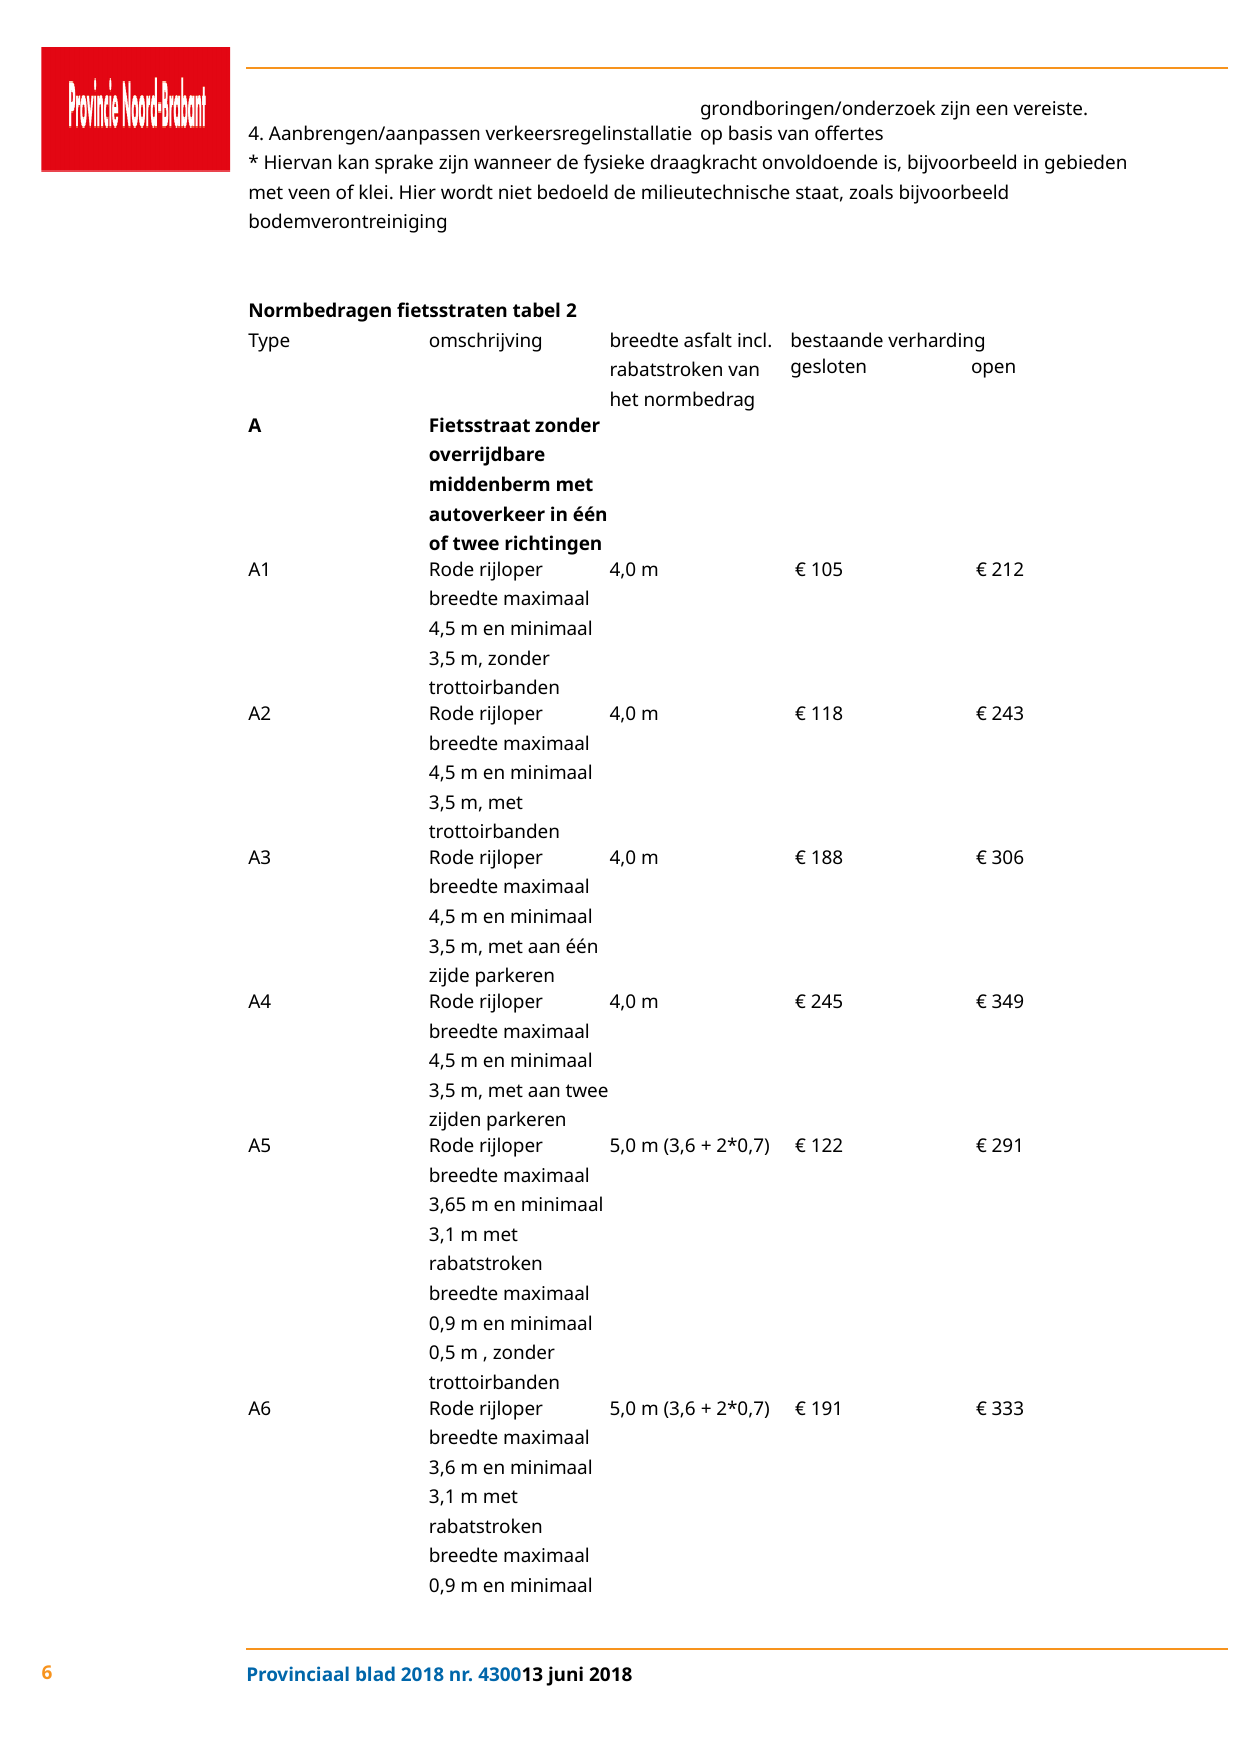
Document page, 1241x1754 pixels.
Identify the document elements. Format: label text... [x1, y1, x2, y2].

table_cell grondboringen/onderzoek zijn een vereiste. [700, 95, 1152, 121]
table_header Type [248, 327, 429, 412]
table_cell € 191 [790, 1395, 971, 1598]
table_cell A4 [248, 988, 429, 1132]
table_cell 5,0 m (3,6 + 2*0,7) [609, 1395, 790, 1598]
table_header breedte asfalt incl. rabatstroken van het normbedrag [609, 327, 790, 412]
table_cell op basis van offertes [700, 121, 1152, 146]
table_cell gesloten [790, 353, 971, 412]
table_cell 4,0 m [609, 556, 790, 700]
table_cell Fietsstraat zonder overrijdbare middenberm met autoverkeer in één of twee richtingen [429, 412, 609, 556]
picture [41, 47, 231, 172]
table_cell € 105 [790, 556, 971, 700]
table_cell € 188 [790, 844, 971, 988]
table_cell open [971, 353, 1152, 412]
table_cell € 245 [790, 988, 971, 1132]
table_cell € 122 [790, 1132, 971, 1395]
table_cell A [248, 412, 429, 556]
table_cell A6 [248, 1395, 429, 1598]
table_cell Rode rijloper breedte maximaal 3,6 m en minimaal 3,1 m met rabatstroken breedte maximaal 0,9 m en minimaal [429, 1395, 609, 1598]
table_cell A2 [248, 700, 429, 844]
table_cell A1 [248, 556, 429, 700]
table_cell Rode rijloper breedte maximaal 3,65 m en minimaal 3,1 m met rabatstroken breedte maximaal 0,9 m en minimaal 0,5 m , zonder trottoirbanden [429, 1132, 609, 1395]
table_cell Rode rijloper breedte maximaal 4,5 m en minimaal 3,5 m, met aan twee zijden parkeren [429, 988, 609, 1132]
table_cell [609, 412, 790, 556]
table_cell € 306 [971, 844, 1152, 988]
table_cell € 333 [971, 1395, 1152, 1598]
text Normbedragen fietsstraten tabel 2 [248, 297, 1152, 323]
table_cell [248, 95, 700, 121]
table_cell A3 [248, 844, 429, 988]
table_cell [971, 412, 1152, 556]
table_cell € 349 [971, 988, 1152, 1132]
table_cell € 118 [790, 700, 971, 844]
text * Hiervan kan sprake zijn wanneer de fysieke draagkracht onvoldoende is, bijvoorbeeld in gebieden met veen of klei. Hier wordt niet bedoeld de milieutechnische staat, zoals bijvoorbeeld bodemverontreiniging [248, 149, 1152, 234]
table_cell 5,0 m (3,6 + 2*0,7) [609, 1132, 790, 1395]
table_cell € 291 [971, 1132, 1152, 1395]
table_cell 4,0 m [609, 844, 790, 988]
table_cell A5 [248, 1132, 429, 1395]
table_cell € 212 [971, 556, 1152, 700]
table_header bestaande verharding [790, 327, 1152, 353]
table_cell 4,0 m [609, 700, 790, 844]
table_cell € 243 [971, 700, 1152, 844]
table_cell Rode rijloper breedte maximaal 4,5 m en minimaal 3,5 m, zonder trottoirbanden [429, 556, 609, 700]
table_cell 4. Aanbrengen/aanpassen verkeersregelinstallatie [248, 121, 700, 146]
table_header omschrijving [429, 327, 609, 412]
table_cell Rode rijloper breedte maximaal 4,5 m en minimaal 3,5 m, met aan één zijde parkeren [429, 844, 609, 988]
table_cell 4,0 m [609, 988, 790, 1132]
table_cell Rode rijloper breedte maximaal 4,5 m en minimaal 3,5 m, met trottoirbanden [429, 700, 609, 844]
table_cell [790, 412, 971, 556]
